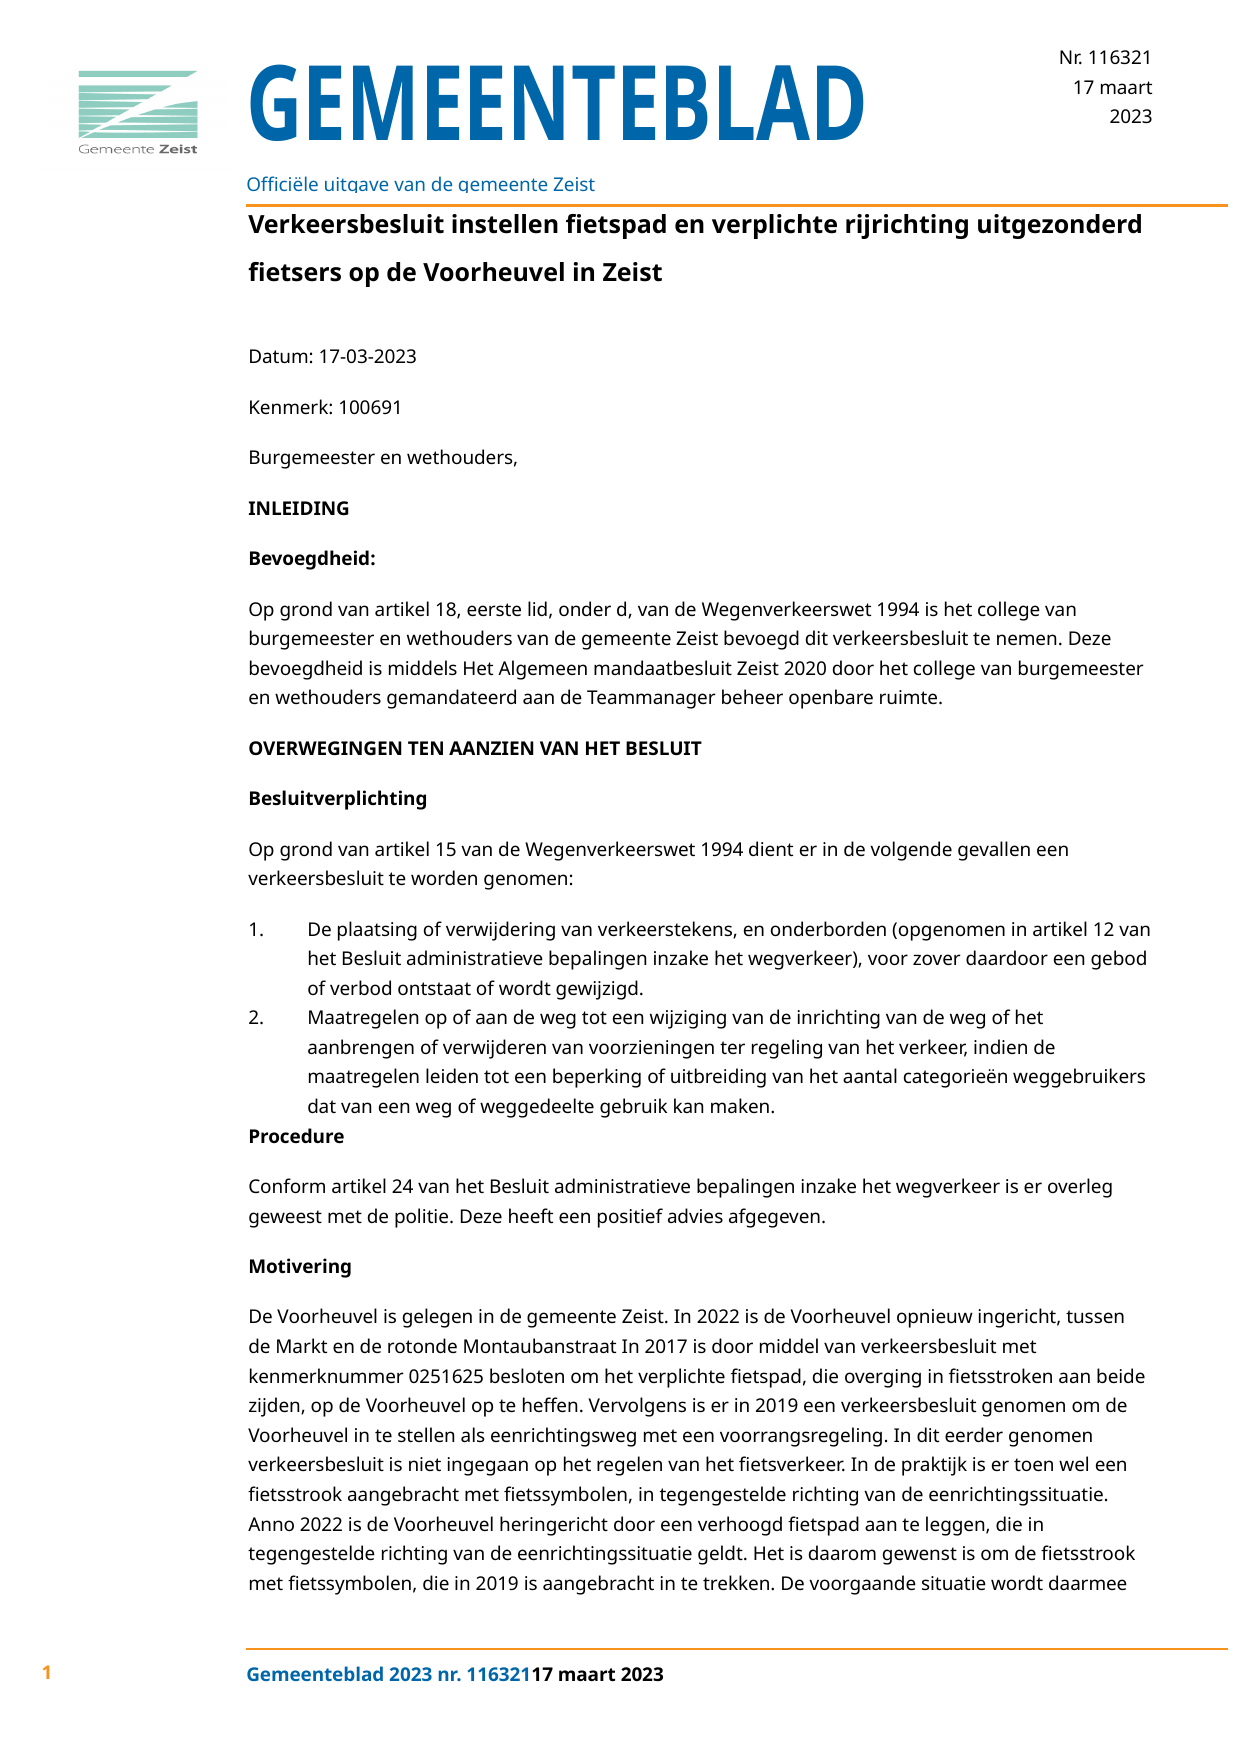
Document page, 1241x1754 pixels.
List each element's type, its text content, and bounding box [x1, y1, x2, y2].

text Op grond van artikel 15 van de Wegenverkeerswet 1994 dient er in de volgende gevallen een verkeersbesluit te worden genomen: [248, 836, 1152, 891]
list De plaatsing of verwijdering van verkeerstekens, en onderborden (opgenomen in artikel 12 van het Besluit administratieve bepalingen inzake het wegverkeer), voor zover daardoor een gebod of verbod ontstaat of wordt gewijzigd. [248, 916, 1152, 1001]
text Procedure [248, 1123, 1152, 1148]
text Datum: 17-03-2023 [248, 344, 1152, 369]
text OVERWEGINGEN TEN AANZIEN VAN HET BESLUIT [248, 735, 1152, 761]
picture [41, 47, 231, 172]
text Besluitverplichting [248, 785, 1152, 811]
text Burgemeester en wethouders, [248, 444, 1152, 470]
text Kenmerk: 100691 [248, 394, 1152, 420]
list Maatregelen op of aan de weg tot een wijziging van de inrichting van de weg of het aanbrengen of verwijderen van voorzieningen ter regeling van het verkeer, indien de maatregelen leiden tot een beperking of uitbreiding van het aantal categorieën weggebruikers dat van een weg of weggedeelte gebruik kan maken. [248, 1004, 1152, 1119]
text Bevoegdheid: [248, 545, 1152, 571]
text Op grond van artikel 18, eerste lid, onder d, van de Wegenverkeerswet 1994 is het college van burgemeester en wethouders van de gemeente Zeist bevoegd dit verkeersbesluit te nemen. Deze bevoegdheid is middels Het Algemeen mandaatbesluit Zeist 2020 door het college van burgemeester en wethouders gemandateerd aan de Teammanager beheer openbare ruimte. [248, 596, 1152, 710]
text Motivering [248, 1253, 1152, 1279]
text Verkeersbesluit instellen fietspad en verplichte rijrichting uitgezonderd fietsers op de Voorheuvel in Zeist [248, 207, 1152, 288]
text INLEIDING [248, 495, 1152, 521]
text Conform artikel 24 van het Besluit administratieve bepalingen inzake het wegverkeer is er overleg geweest met de politie. Deze heeft een positief advies afgegeven. [248, 1173, 1152, 1228]
text De Voorheuvel is gelegen in de gemeente Zeist. In 2022 is de Voorheuvel opnieuw ingericht, tussen de Markt en de rotonde Montaubanstraat In 2017 is door middel van verkeersbesluit met kenmerknummer 0251625 besloten om het verplichte fietspad, die overging in fietsstroken aan beide zijden, op de Voorheuvel op te heffen. Vervolgens is er in 2019 een verkeersbesluit genomen om de Voorheuvel in te stellen als eenrichtingsweg met een voorrangsregeling. In dit eerder genomen verkeersbesluit is niet ingegaan op het regelen van het fietsverkeer. In de praktijk is er toen wel een fietsstrook aangebracht met fietssymbolen, in tegengestelde richting van de eenrichtingssituatie. Anno 2022 is de Voorheuvel heringericht door een verhoogd fietspad aan te leggen, die in tegengestelde richting van de eenrichtingssituatie geldt. Het is daarom gewenst is om de fietsstrook met fietssymbolen, die in 2019 is aangebracht in te trekken. De voorgaande situatie wordt daarmee [248, 1304, 1152, 1596]
